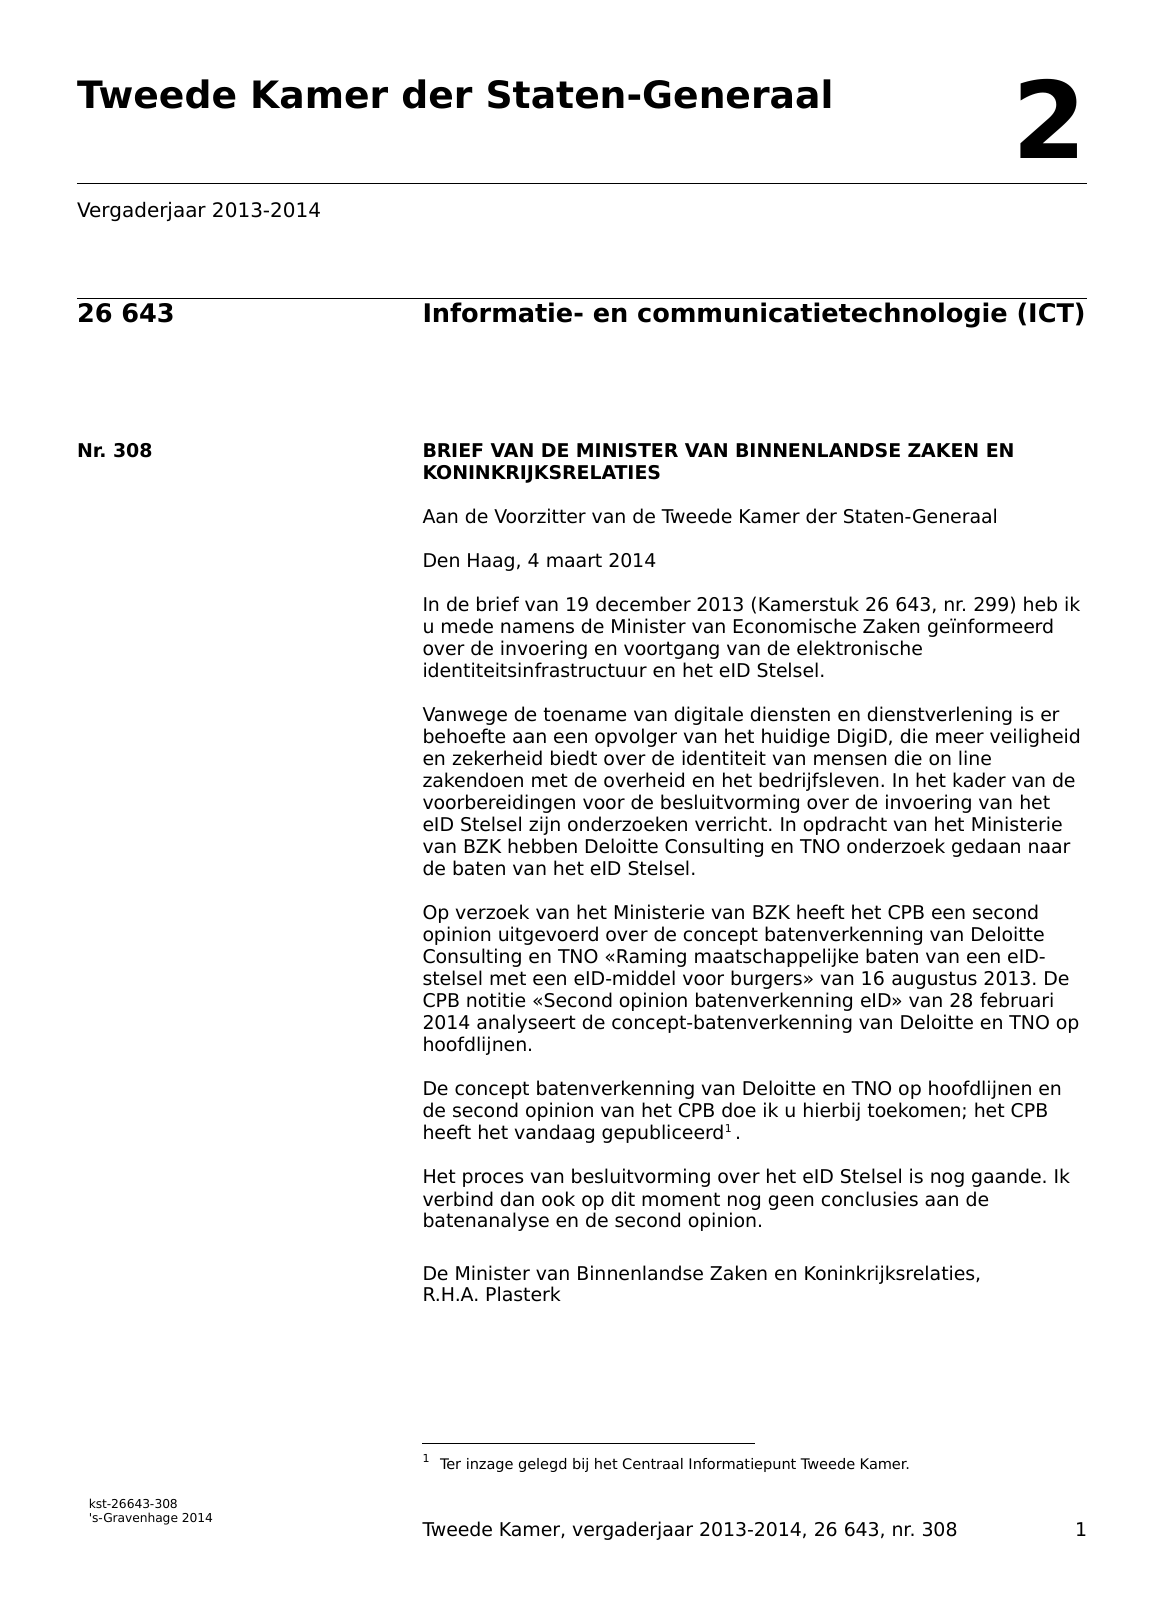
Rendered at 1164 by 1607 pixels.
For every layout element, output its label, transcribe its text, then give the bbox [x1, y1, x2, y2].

text Den Haag, 4 maart 2014 [422, 550, 1087, 572]
table_header 2 [886, 59, 1087, 183]
text De concept batenverkenning van Deloitte en TNO op hoofdlijnen en de second opinion van het CPB doe ik u hierbij toekomen; het CPB heeft het vandaag gepubliceerd. [422, 1078, 1087, 1144]
text kst-26643-308 [88, 1497, 323, 1511]
text Ter inzage gelegd bij het Centraal Informatiepunt Tweede Kamer. [422, 1452, 1087, 1474]
text De Minister van Binnenlandse Zaken en Koninkrijksrelaties, R.H.A. Plasterk [422, 1262, 1087, 1306]
subtitle Nr. 308 BRIEF VAN DE MINISTER VAN BINNENLANDSE ZAKEN EN KONINKRIJKSRELATIES [77, 440, 1087, 484]
text In de brief van 19 december 2013 (Kamerstuk 26 643, nr. 299) heb ik u mede namens de Minister van Economische Zaken geïnformeerd over de invoering en voortgang van de elektronische identiteitsinfrastructuur en het eID Stelsel. [422, 594, 1087, 682]
text Op verzoek van het Ministerie van BZK heeft het CPB een second opinion uitgevoerd over de concept batenverkenning van Deloitte Consulting en TNO «Raming maatschappelijke baten van een eID-stelsel met een eID-middel voor burgers» van 16 augustus 2013. De CPB notitie «Second opinion batenverkenning eID» van 28 februari 2014 analyseert de concept-batenverkenning van Deloitte en TNO op hoofdlijnen. [422, 902, 1087, 1056]
text Vanwege de toename van digitale diensten en dienstverlening is er behoefte aan een opvolger van het huidige DigiD, die meer veiligheid en zekerheid biedt over de identiteit van mensen die on line zakendoen met de overheid en het bedrijfsleven. In het kader van de voorbereidingen voor de besluitvorming over de invoering van het eID Stelsel zijn onderzoeken verricht. In opdracht van het Ministerie van BZK hebben Deloitte Consulting en TNO onderzoek gedaan naar de baten van het eID Stelsel. [422, 704, 1087, 880]
text Aan de Voorzitter van de Tweede Kamer der Staten-Generaal [422, 506, 1087, 528]
subtitle 26 643 Informatie- en communicatietechnologie (ICT) [77, 299, 1087, 329]
table_cell Vergaderjaar 2013-2014 [77, 184, 1087, 298]
table_header Tweede Kamer der Staten-Generaal [77, 59, 886, 183]
text 's-Gravenhage 2014 [88, 1511, 323, 1525]
text Het proces van besluitvorming over het eID Stelsel is nog gaande. Ik verbind dan ook op dit moment nog geen conclusies aan de batenanalyse en de second opinion. [422, 1166, 1087, 1232]
